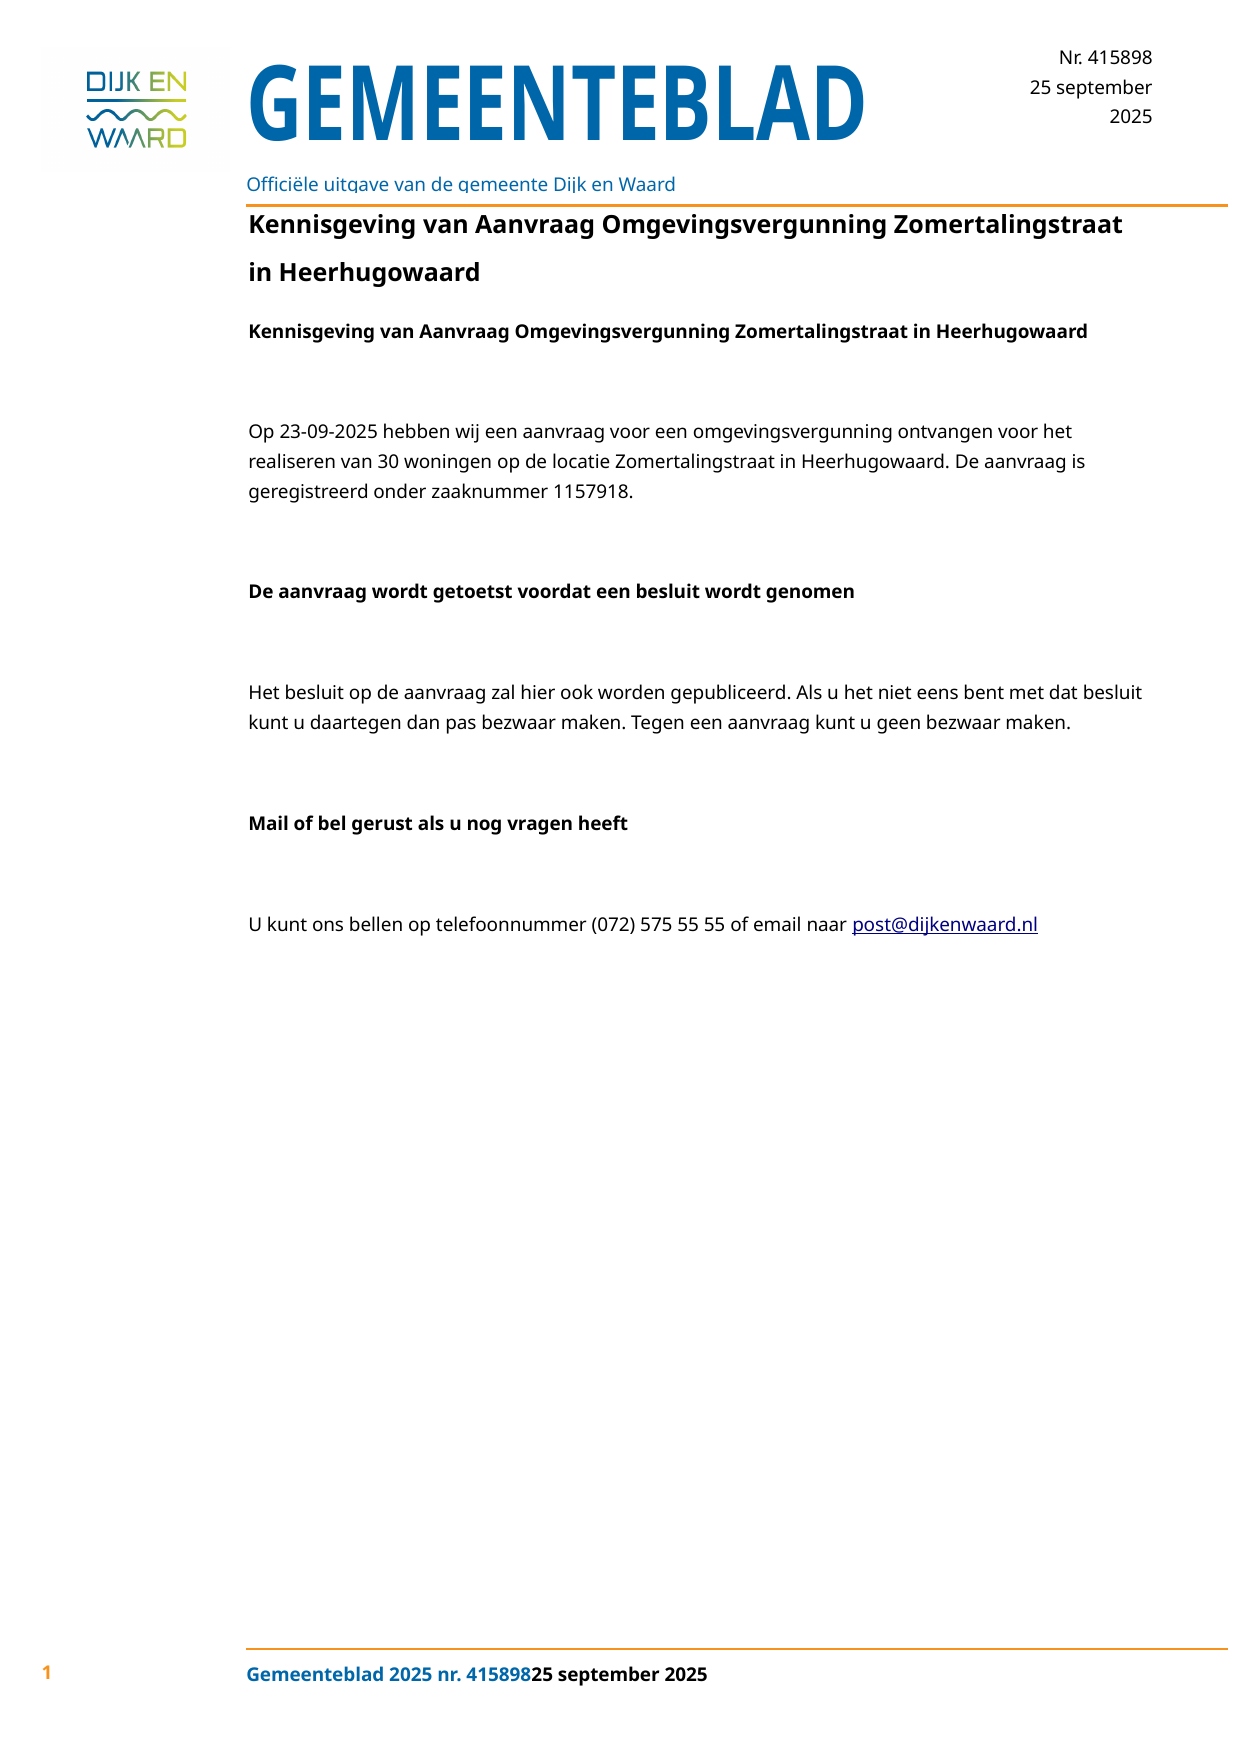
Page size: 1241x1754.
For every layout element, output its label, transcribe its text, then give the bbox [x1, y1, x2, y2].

text Het besluit op de aanvraag zal hier ook worden gepubliceerd. Als u het niet eens bent met dat besluit kunt u daartegen dan pas bezwaar maken. Tegen een aanvraag kunt u geen bezwaar maken. [248, 679, 1152, 735]
text Mail of bel gerust als u nog vragen heeft [248, 810, 1152, 836]
text Kennisgeving van Aanvraag Omgevingsvergunning Zomertalingstraat in Heerhugowaard [248, 318, 1152, 344]
text U kunt ons bellen op telefoonnummer (072) 575 55 55 of email naar post@dijkenwaard.nl [248, 911, 1152, 937]
text Op 23-09-2025 hebben wij een aanvraag voor een omgevingsvergunning ontvangen voor het realiseren van 30 woningen op de locatie Zomertalingstraat in Heerhugowaard. De aanvraag is geregistreerd onder zaaknummer 1157918. [248, 419, 1152, 504]
picture [41, 47, 231, 172]
text Kennisgeving van Aanvraag Omgevingsvergunning Zomertalingstraat in Heerhugowaard [248, 207, 1152, 288]
text De aanvraag wordt getoetst voordat een besluit wordt genomen [248, 579, 1152, 604]
